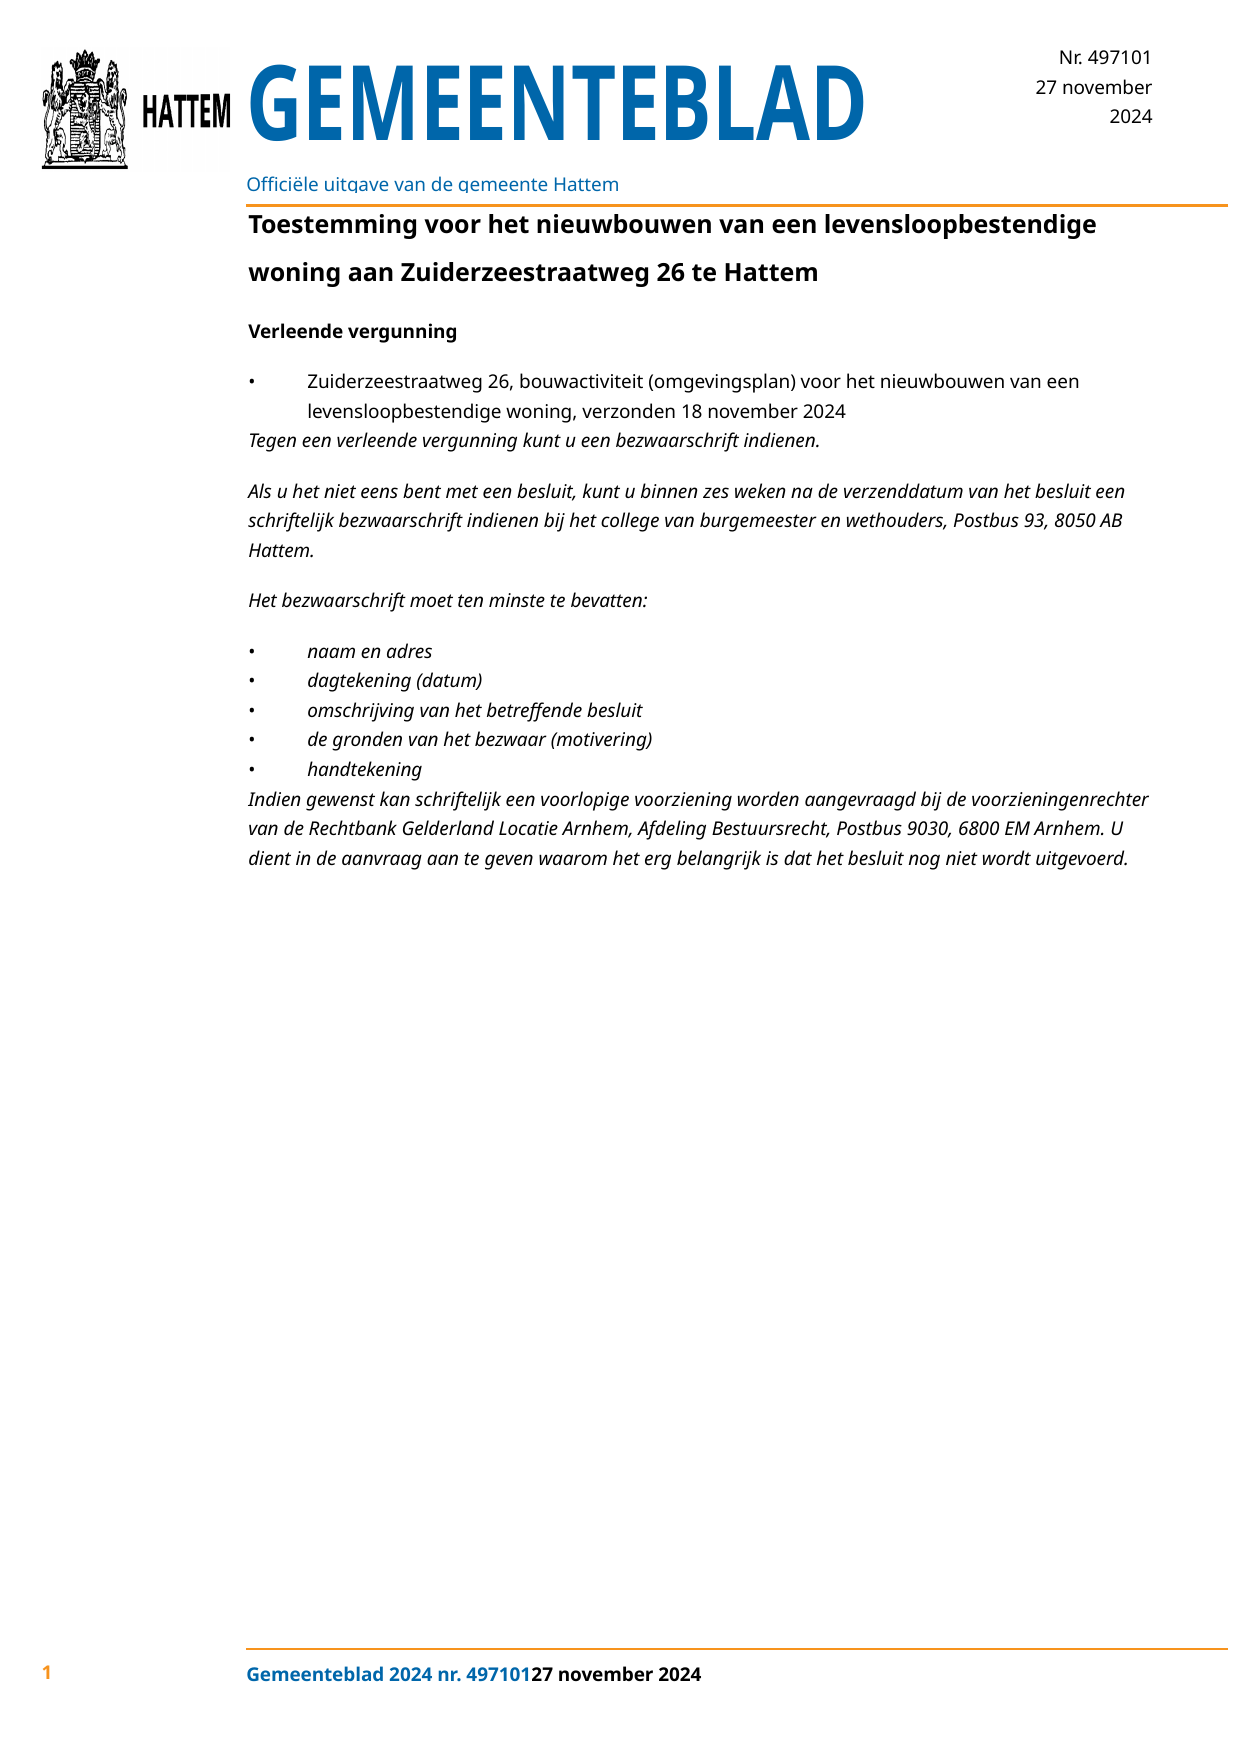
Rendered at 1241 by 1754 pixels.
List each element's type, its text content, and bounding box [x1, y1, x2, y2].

list de gronden van het bezwaar (motivering) [248, 727, 1152, 752]
list dagtekening (datum) [248, 667, 1152, 693]
list Zuiderzeestraatweg 26, bouwactiviteit (omgevingsplan) voor het nieuwbouwen van een levensloopbestendige woning, verzonden 18 november 2024 [248, 368, 1152, 424]
text Het bezwaarschrift moet ten minste te bevatten: [248, 587, 1152, 613]
text Tegen een verleende vergunning kunt u een bezwaarschrift indienen. [248, 427, 1152, 453]
picture [41, 47, 231, 172]
text Als u het niet eens bent met een besluit, kunt u binnen zes weken na de verzenddatum van het besluit een schriftelijk bezwaarschrift indienen bij het college van burgemeester en wethouders, Postbus 93, 8050 AB Hattem. [248, 478, 1152, 563]
text Verleende vergunning [248, 318, 1152, 344]
list naam en adres [248, 638, 1152, 664]
list handtekening [248, 756, 1152, 782]
list omschrijving van het betreffende besluit [248, 697, 1152, 723]
text Toestemming voor het nieuwbouwen van een levensloopbestendige woning aan Zuiderzeestraatweg 26 te Hattem [248, 207, 1152, 288]
text Indien gewenst kan schriftelijk een voorlopige voorziening worden aangevraagd bij de voorzieningenrechter van de Rechtbank Gelderland Locatie Arnhem, Afdeling Bestuursrecht, Postbus 9030, 6800 EM Arnhem. U dient in de aanvraag aan te geven waarom het erg belangrijk is dat het besluit nog niet wordt uitgevoerd. [248, 786, 1152, 871]
